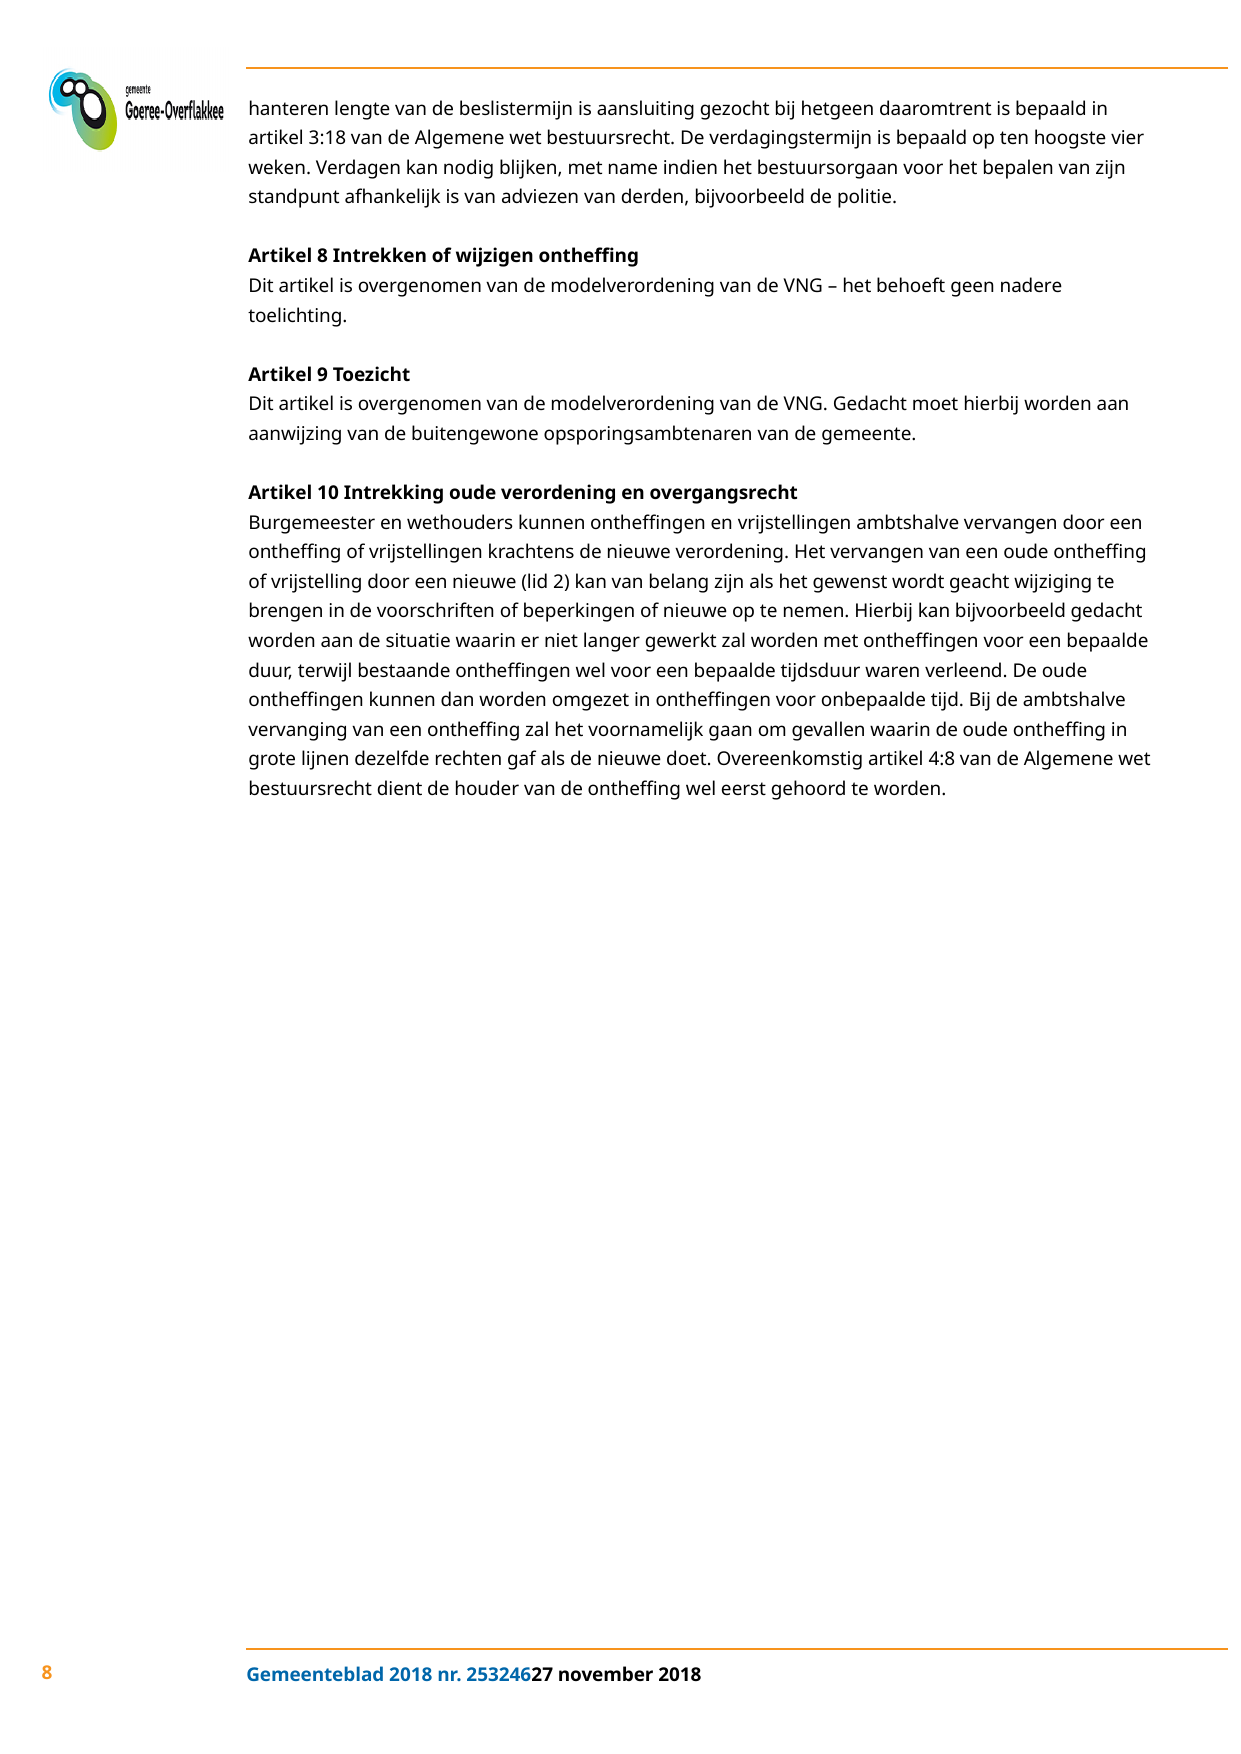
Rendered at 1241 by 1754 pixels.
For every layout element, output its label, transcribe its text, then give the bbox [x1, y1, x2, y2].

text Dit artikel is overgenomen van de modelverordening van de VNG – het behoeft geen nadere toelichting. [248, 272, 1152, 328]
text Artikel 9 Toezicht [248, 361, 1152, 387]
text hanteren lengte van de beslistermijn is aansluiting gezocht bij hetgeen daaromtrent is bepaald in artikel 3:18 van de Algemene wet bestuursrecht. De verdagingstermijn is bepaald op ten hoogste vier weken. Verdagen kan nodig blijken, met name indien het bestuursorgaan voor het bepalen van zijn standpunt afhankelijk is van adviezen van derden, bijvoorbeeld de politie. [248, 95, 1152, 209]
text Burgemeester en wethouders kunnen ontheffingen en vrijstellingen ambtshalve vervangen door een ontheffing of vrijstellingen krachtens de nieuwe verordening. Het vervangen van een oude ontheffing of vrijstelling door een nieuwe (lid 2) kan van belang zijn als het gewenst wordt geacht wijziging te brengen in de voorschriften of beperkingen of nieuwe op te nemen. Hierbij kan bijvoorbeeld gedacht worden aan de situatie waarin er niet langer gewerkt zal worden met ontheffingen voor een bepaalde duur, terwijl bestaande ontheffingen wel voor een bepaalde tijdsduur waren verleend. De oude ontheffingen kunnen dan worden omgezet in ontheffingen voor onbepaalde tijd. Bij de ambtshalve vervanging van een ontheffing zal het voornamelijk gaan om gevallen waarin de oude ontheffing in grote lijnen dezelfde rechten gaf als de nieuwe doet. Overeenkomstig artikel 4:8 van de Algemene wet bestuursrecht dient de houder van de ontheffing wel eerst gehoord te worden. [248, 509, 1152, 801]
picture [41, 47, 231, 172]
text Artikel 10 Intrekking oude verordening en overgangsrecht [248, 479, 1152, 505]
text Dit artikel is overgenomen van de modelverordening van de VNG. Gedacht moet hierbij worden aan aanwijzing van de buitengewone opsporingsambtenaren van de gemeente. [248, 391, 1152, 446]
text Artikel 8 Intrekken of wijzigen ontheffing [248, 243, 1152, 268]
